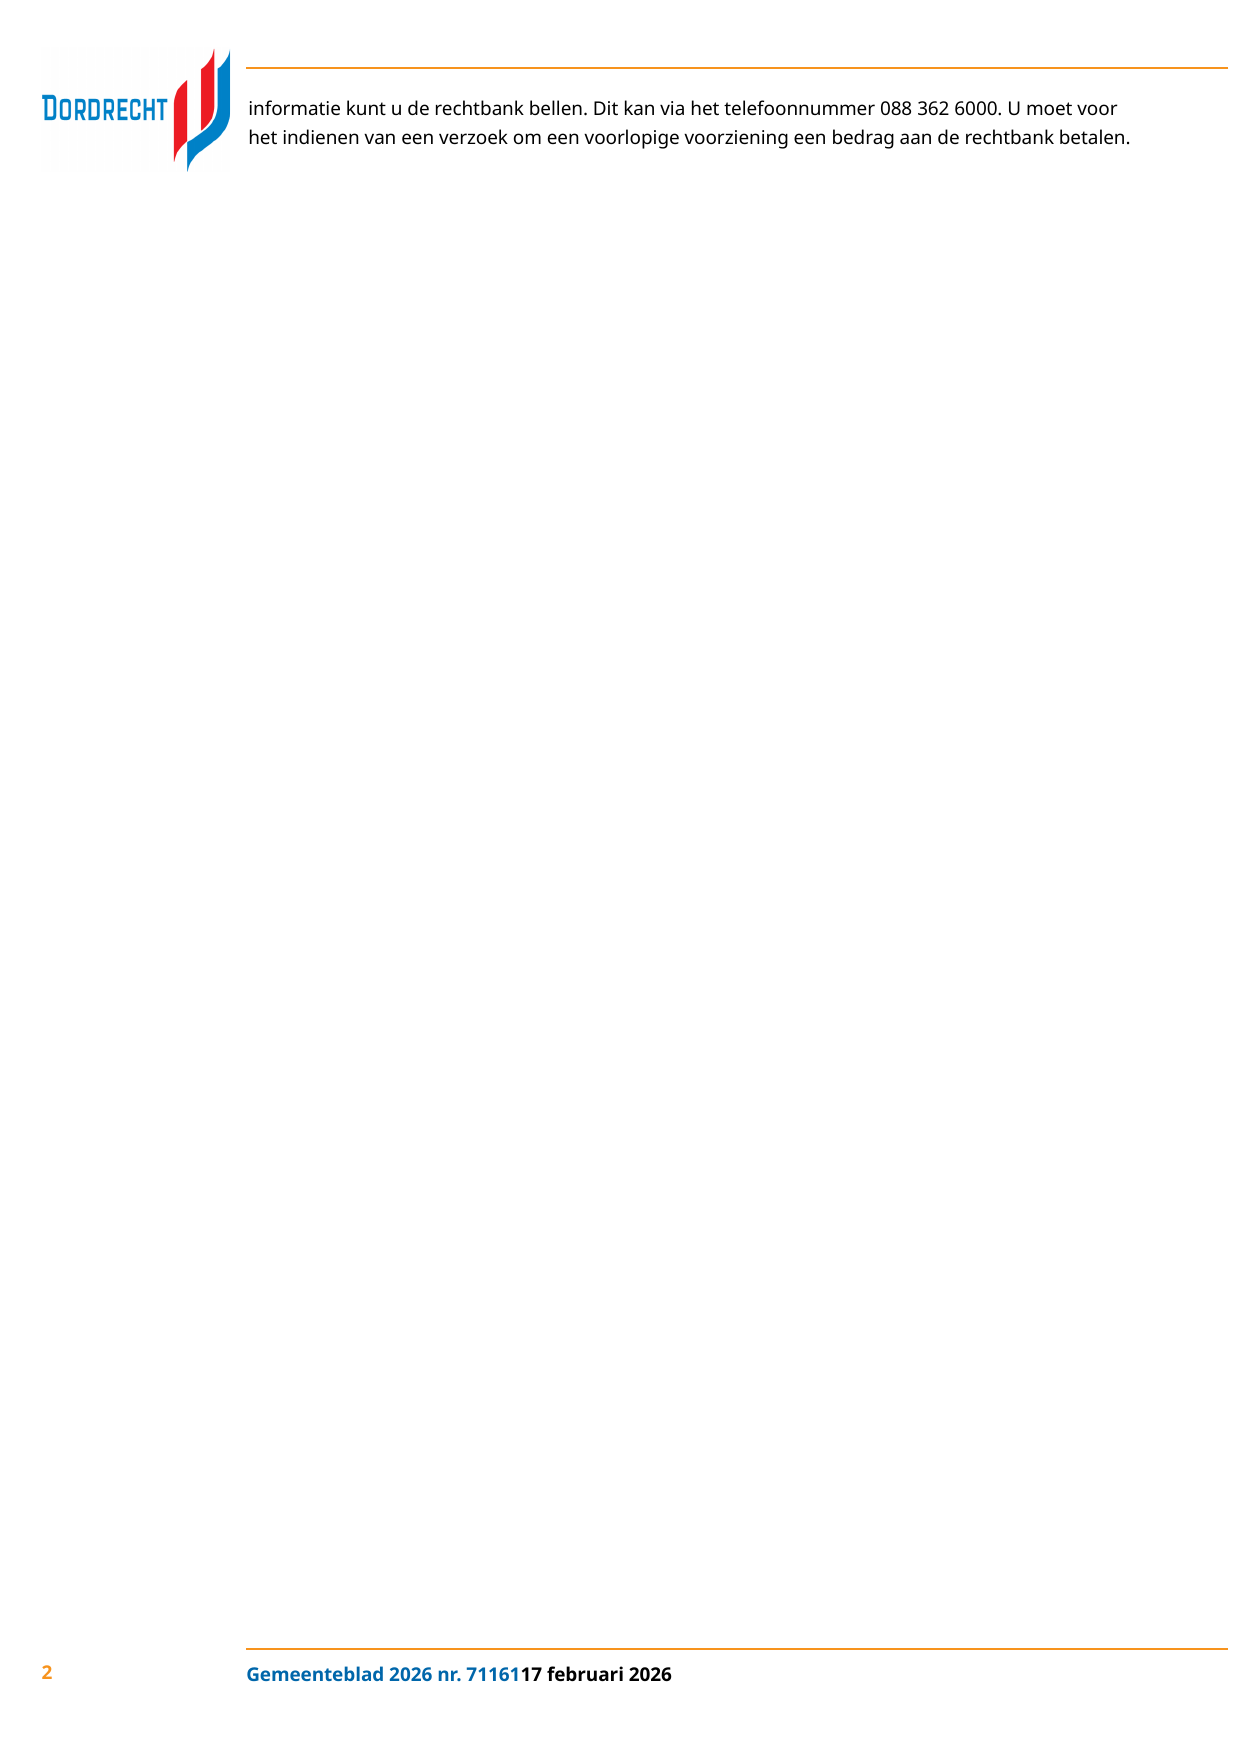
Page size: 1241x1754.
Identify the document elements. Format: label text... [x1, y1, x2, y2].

text informatie kunt u de rechtbank bellen. Dit kan via het telefoonnummer 088 362 6000. U moet voor het indienen van een verzoek om een voorlopige voorziening een bedrag aan de rechtbank betalen. [248, 95, 1152, 150]
picture [41, 47, 231, 172]
